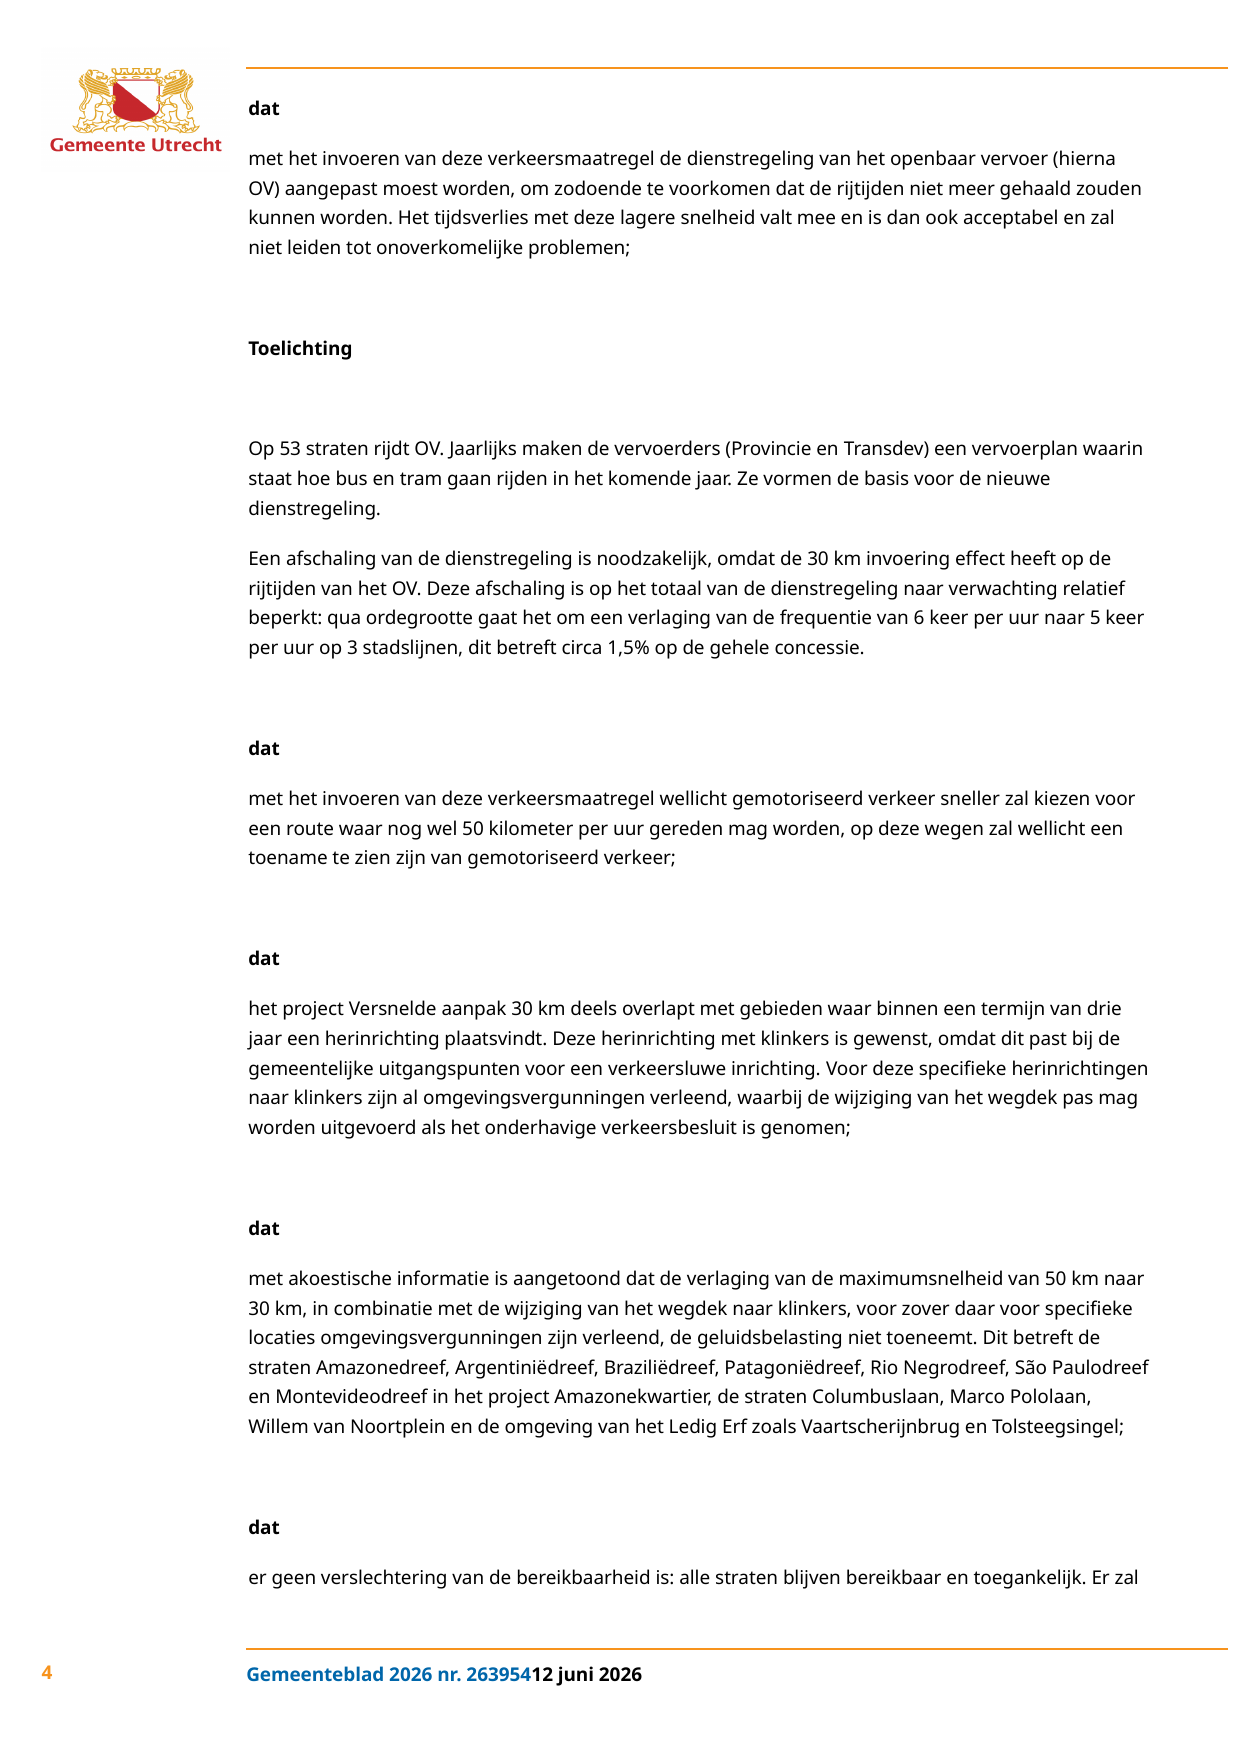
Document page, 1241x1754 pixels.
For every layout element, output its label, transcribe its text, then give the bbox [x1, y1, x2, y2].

text dat [248, 1514, 1152, 1540]
text met het invoeren van deze verkeersmaatregel de dienstregeling van het openbaar vervoer (hierna OV) aangepast moest worden, om zodoende te voorkomen dat de rijtijden niet meer gehaald zouden kunnen worden. Het tijdsverlies met deze lagere snelheid valt mee en is dan ook acceptabel en zal niet leiden tot onoverkomelijke problemen; [248, 145, 1152, 260]
text met akoestische informatie is aangetoond dat de verlaging van de maximumsnelheid van 50 km naar 30 km, in combinatie met de wijziging van het wegdek naar klinkers, voor zover daar voor specifieke locaties omgevingsvergunningen zijn verleend, de geluidsbelasting niet toeneemt. Dit betreft de straten Amazonedreef, Argentiniëdreef, Braziliëdreef, Patagoniëdreef, Rio Negrodreef, São Paulodreef en Montevideodreef in het project Amazonekwartier, de straten Columbuslaan, Marco Pololaan, Willem van Noortplein en de omgeving van het Ledig Erf zoals Vaartscherijnbrug en Tolsteegsingel; [248, 1265, 1152, 1439]
text Op 53 straten rijdt OV. Jaarlijks maken de vervoerders (Provincie en Transdev) een vervoerplan waarin staat hoe bus en tram gaan rijden in het komende jaar. Ze vormen de basis voor de nieuwe dienstregeling. [248, 436, 1152, 521]
text dat [248, 735, 1152, 761]
picture [41, 47, 231, 172]
text Een afschaling van de dienstregeling is noodzakelijk, omdat de 30 km invoering effect heeft op de rijtijden van het OV. Deze afschaling is op het totaal van de dienstregeling naar verwachting relatief beperkt: qua ordegrootte gaat het om een verlaging van de frequentie van 6 keer per uur naar 5 keer per uur op 3 stadslijnen, dit betreft circa 1,5% op de gehele concessie. [248, 545, 1152, 660]
text dat [248, 1215, 1152, 1241]
text het project Versnelde aanpak 30 km deels overlapt met gebieden waar binnen een termijn van drie jaar een herinrichting plaatsvindt. Deze herinrichting met klinkers is gewenst, omdat dit past bij de gemeentelijke uitgangspunten voor een verkeersluwe inrichting. Voor deze specifieke herinrichtingen naar klinkers zijn al omgevingsvergunningen verleend, waarbij de wijziging van het wegdek pas mag worden uitgevoerd als het onderhavige verkeersbesluit is genomen; [248, 996, 1152, 1140]
text Toelichting [248, 335, 1152, 361]
text er geen verslechtering van de bereikbaarheid is: alle straten blijven bereikbaar en toegankelijk. Er zal [248, 1564, 1152, 1590]
text dat [248, 95, 1152, 121]
text dat [248, 945, 1152, 971]
text met het invoeren van deze verkeersmaatregel wellicht gemotoriseerd verkeer sneller zal kiezen voor een route waar nog wel 50 kilometer per uur gereden mag worden, op deze wegen zal wellicht een toename te zien zijn van gemotoriseerd verkeer; [248, 785, 1152, 870]
